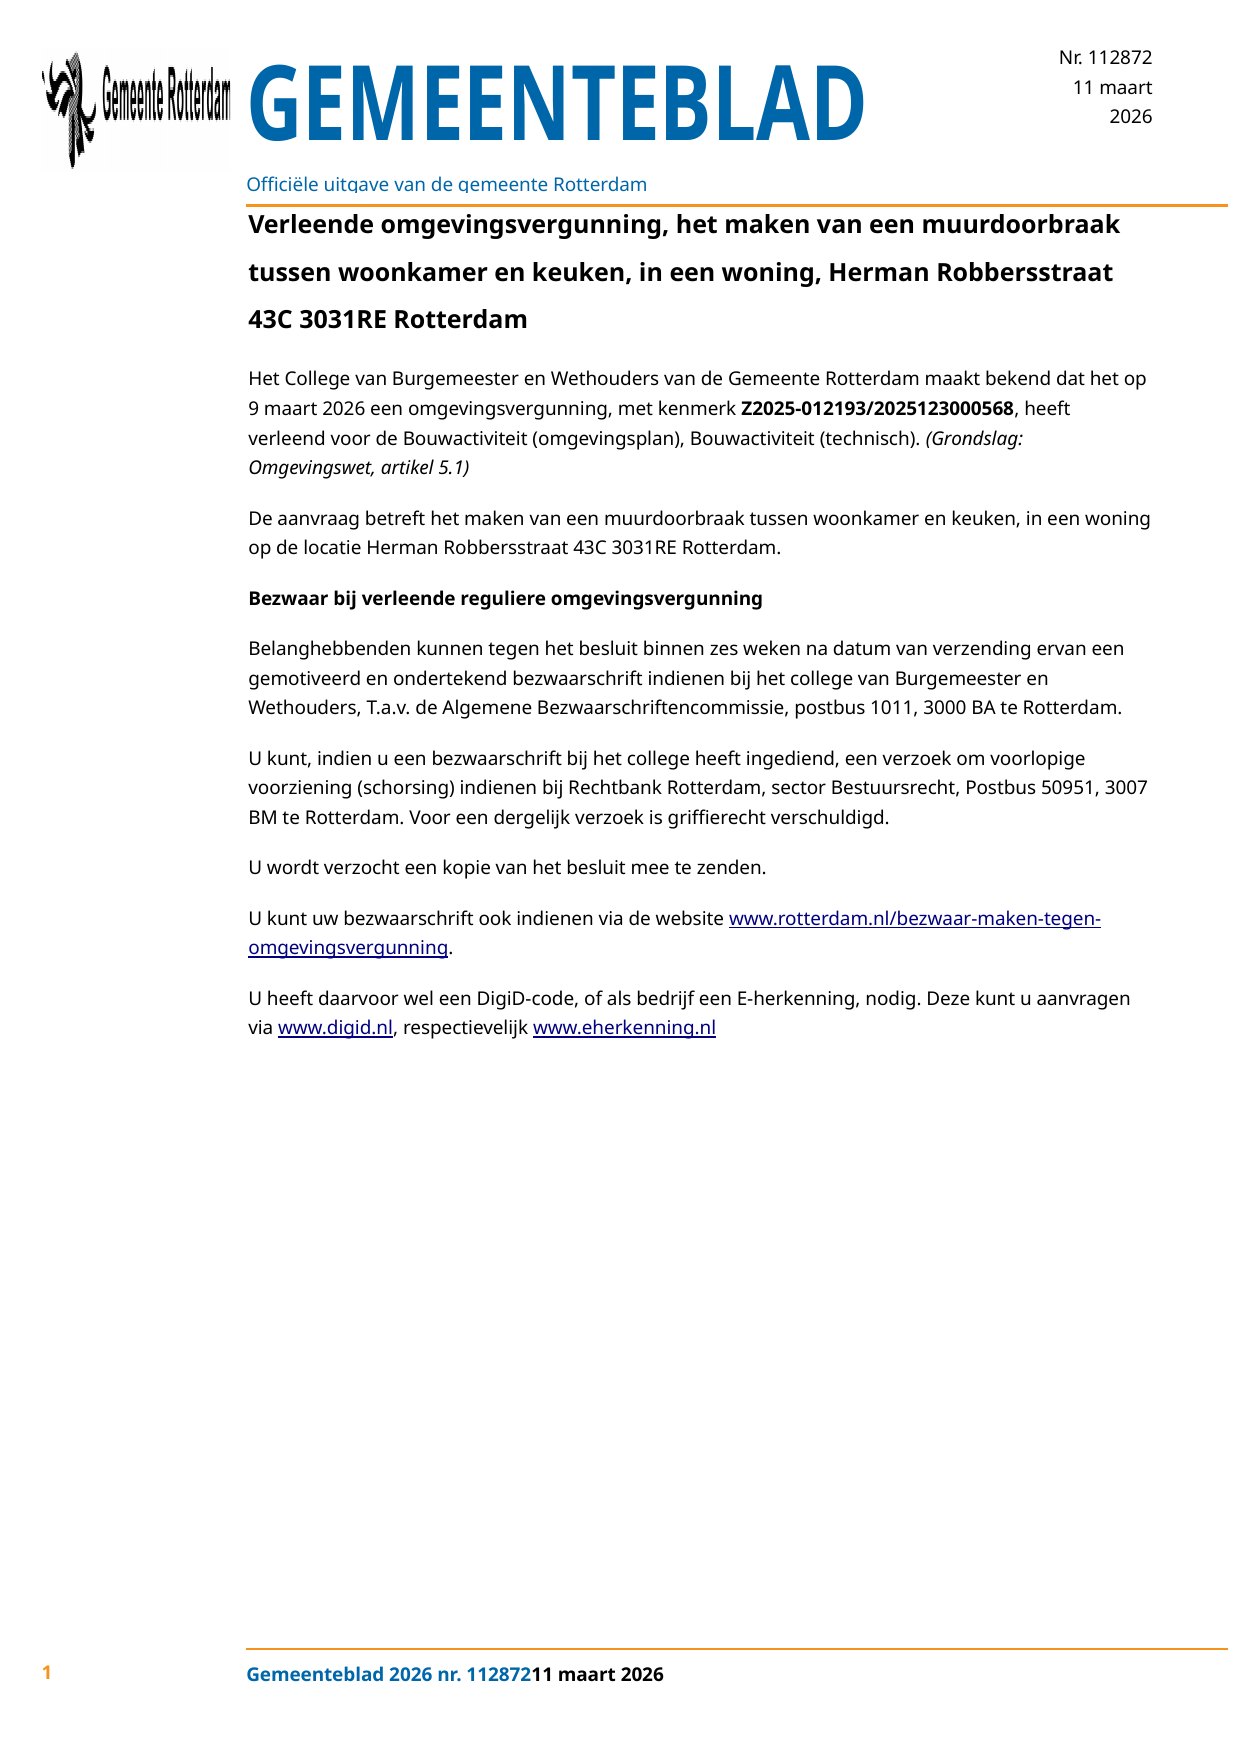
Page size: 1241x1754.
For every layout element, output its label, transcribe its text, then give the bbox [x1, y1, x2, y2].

text U kunt, indien u een bezwaarschrift bij het college heeft ingediend, een verzoek om voorlopige voorziening (schorsing) indienen bij Rechtbank Rotterdam, sector Bestuursrecht, Postbus 50951, 3007 BM te Rotterdam. Voor een dergelijk verzoek is griffierecht verschuldigd. [248, 745, 1152, 829]
text Verleende omgevingsvergunning, het maken van een muurdoorbraak tussen woonkamer en keuken, in een woning, Herman Robbersstraat 43C 3031RE Rotterdam [248, 207, 1152, 336]
text U heeft daarvoor wel een DigiD-code, of als bedrijf een E-herkenning, nodig. Deze kunt u aanvragen via www.digid.nl, respectievelijk www.eherkenning.nl [248, 985, 1152, 1040]
text Het College van Burgemeester en Wethouders van de Gemeente Rotterdam maakt bekend dat het op 9 maart 2026 een omgevingsvergunning, met kenmerk Z2025-012193/2025123000568, heeft verleend voor de Bouwactiviteit (omgevingsplan), Bouwactiviteit (technisch). (Grondslag: Omgevingswet, artikel 5.1) [248, 366, 1152, 480]
picture [41, 47, 231, 172]
text Bezwaar bij verleende reguliere omgevingsvergunning [248, 585, 1152, 610]
text U wordt verzocht een kopie van het besluit mee te zenden. [248, 854, 1152, 880]
text Belanghebbenden kunnen tegen het besluit binnen zes weken na datum van verzending ervan een gemotiveerd en ondertekend bezwaarschrift indienen bij het college van Burgemeester en Wethouders, T.a.v. de Algemene Bezwaarschriftencommissie, postbus 1011, 3000 BA te Rotterdam. [248, 635, 1152, 720]
text U kunt uw bezwaarschrift ook indienen via de website www.rotterdam.nl/bezwaar-maken-tegen-omgevingsvergunning. [248, 905, 1152, 960]
text De aanvraag betreft het maken van een muurdoorbraak tussen woonkamer en keuken, in een woning op de locatie Herman Robbersstraat 43C 3031RE Rotterdam. [248, 505, 1152, 560]
